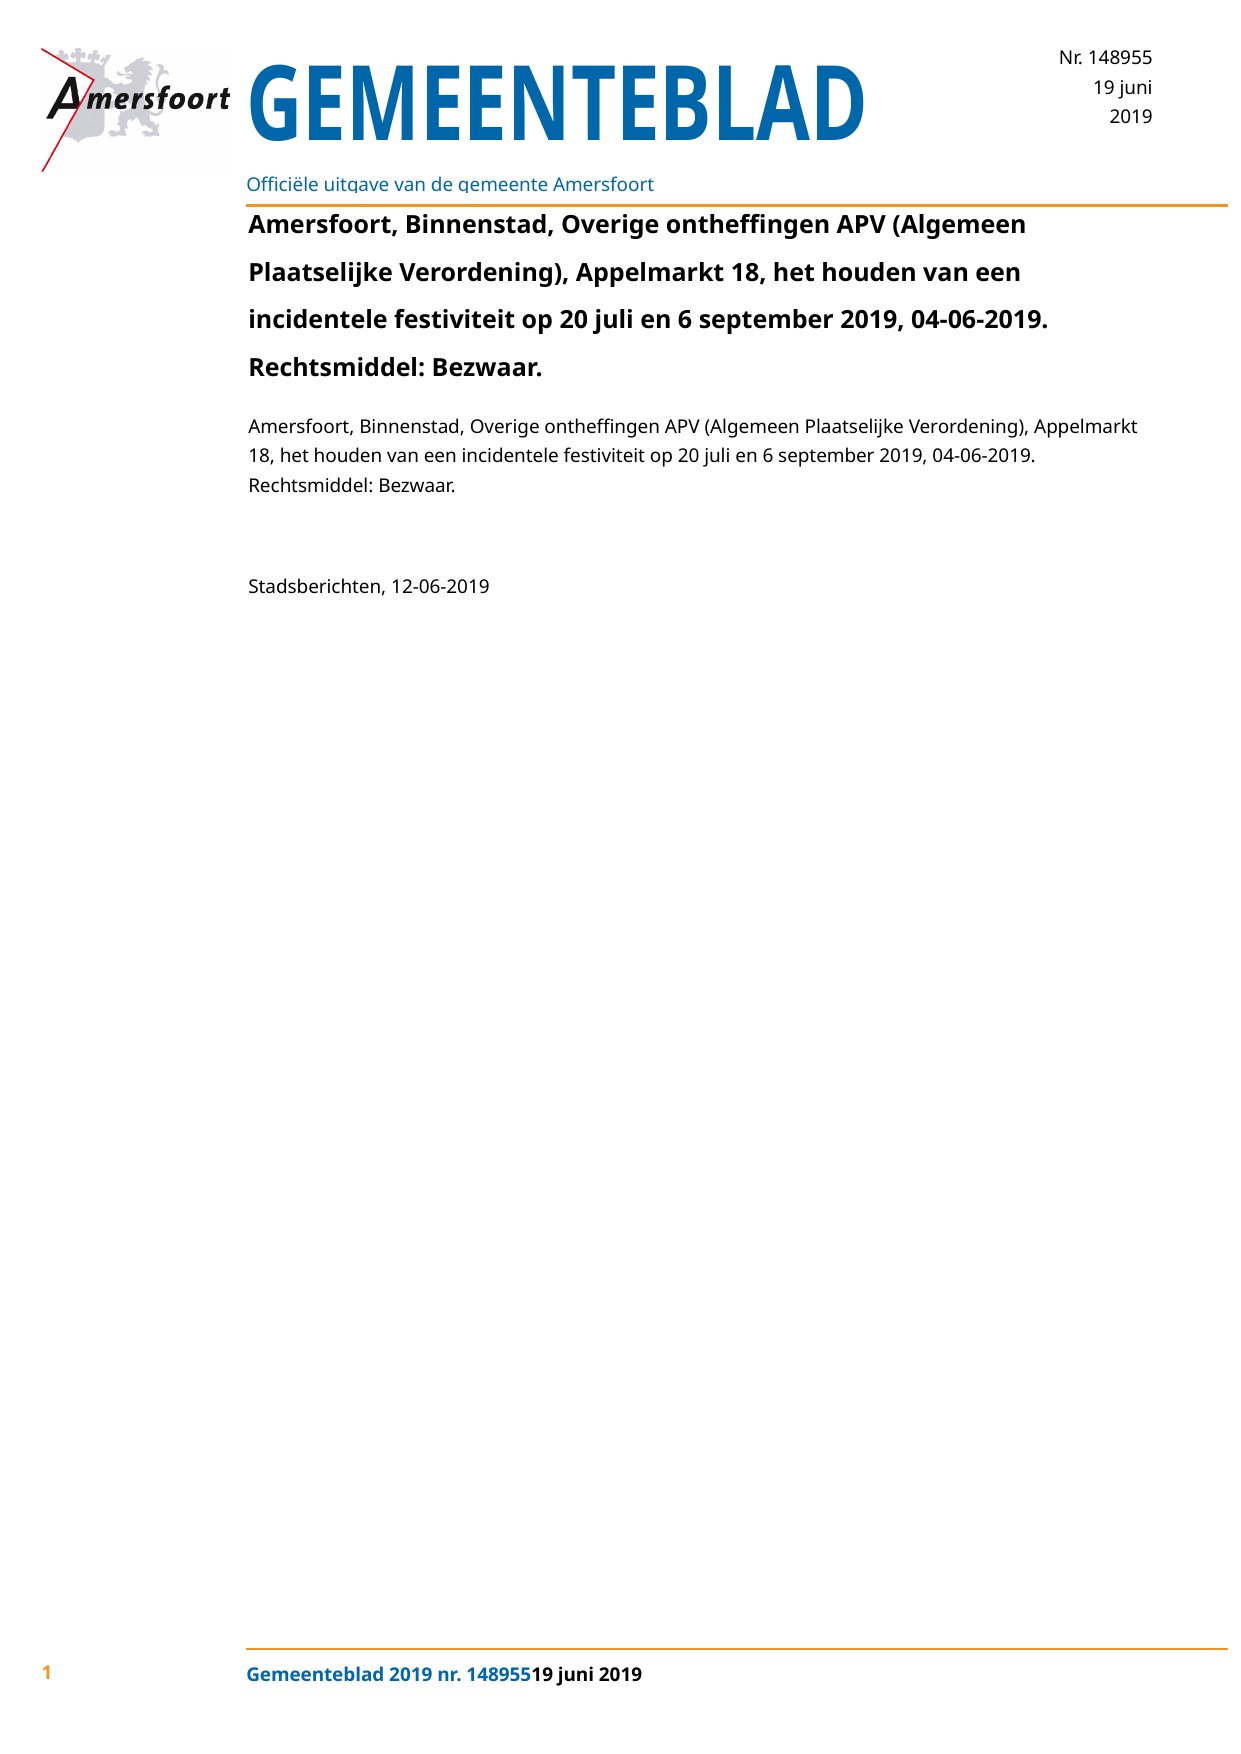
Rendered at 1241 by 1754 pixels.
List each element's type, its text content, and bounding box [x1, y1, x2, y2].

text Amersfoort, Binnenstad, Overige ontheffingen APV (Algemeen Plaatselijke Verordening), Appelmarkt 18, het houden van een incidentele festiviteit op 20 juli en 6 september 2019, 04-06-2019. Rechtsmiddel: Bezwaar. [248, 207, 1152, 384]
text Amersfoort, Binnenstad, Overige ontheffingen APV (Algemeen Plaatselijke Verordening), Appelmarkt 18, het houden van een incidentele festiviteit op 20 juli en 6 september 2019, 04-06-2019. Rechtsmiddel: Bezwaar. [248, 413, 1152, 498]
picture [41, 47, 231, 172]
text Stadsberichten, 12-06-2019 [248, 573, 1152, 599]
